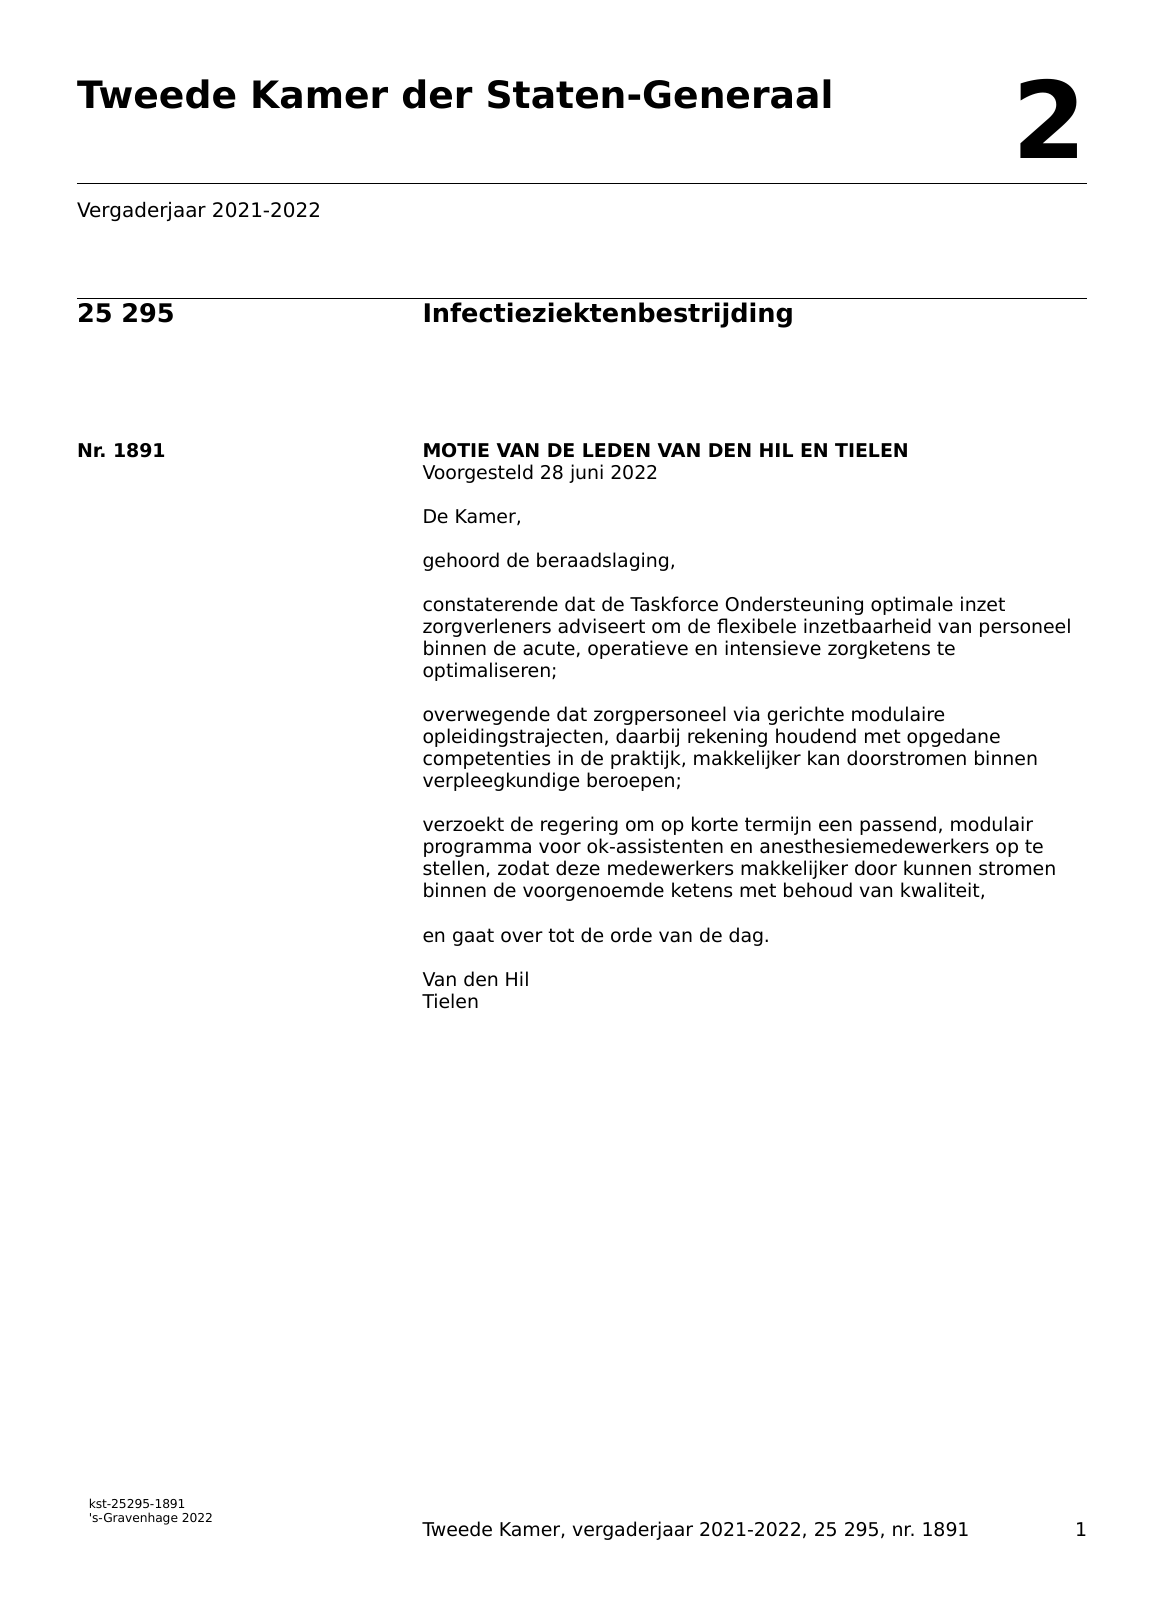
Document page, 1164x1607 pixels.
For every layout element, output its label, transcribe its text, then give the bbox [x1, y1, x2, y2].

text kst-25295-1891 [88, 1497, 323, 1511]
text Voorgesteld 28 juni 2022 [422, 462, 1087, 484]
text verzoekt de regering om op korte termijn een passend, modulair programma voor ok-assistenten en anesthesiemedewerkers op te stellen, zodat deze medewerkers makkelijker door kunnen stromen binnen de voorgenoemde ketens met behoud van kwaliteit, [422, 814, 1087, 902]
text Van den Hil [422, 969, 1087, 991]
table_header 2 [886, 59, 1087, 183]
text De Kamer, [422, 506, 1087, 528]
text 's-Gravenhage 2022 [88, 1511, 323, 1525]
subtitle Nr. 1891 MOTIE VAN DE LEDEN VAN DEN HIL EN TIELEN [77, 440, 1087, 462]
table_cell Vergaderjaar 2021-2022 [77, 184, 1087, 298]
text en gaat over tot de orde van de dag. [422, 924, 1087, 946]
table_header Tweede Kamer der Staten-Generaal [77, 59, 886, 183]
text constaterende dat de Taskforce Ondersteuning optimale inzet zorgverleners adviseert om de flexibele inzetbaarheid van personeel binnen de acute, operatieve en intensieve zorgketens te optimaliseren; [422, 594, 1087, 682]
text overwegende dat zorgpersoneel via gerichte modulaire opleidingstrajecten, daarbij rekening houdend met opgedane competenties in de praktijk, makkelijker kan doorstromen binnen verpleegkundige beroepen; [422, 704, 1087, 792]
subtitle 25 295 Infectieziektenbestrijding [77, 299, 1087, 329]
text gehoord de beraadslaging, [422, 550, 1087, 572]
text Tielen [422, 991, 1087, 1013]
